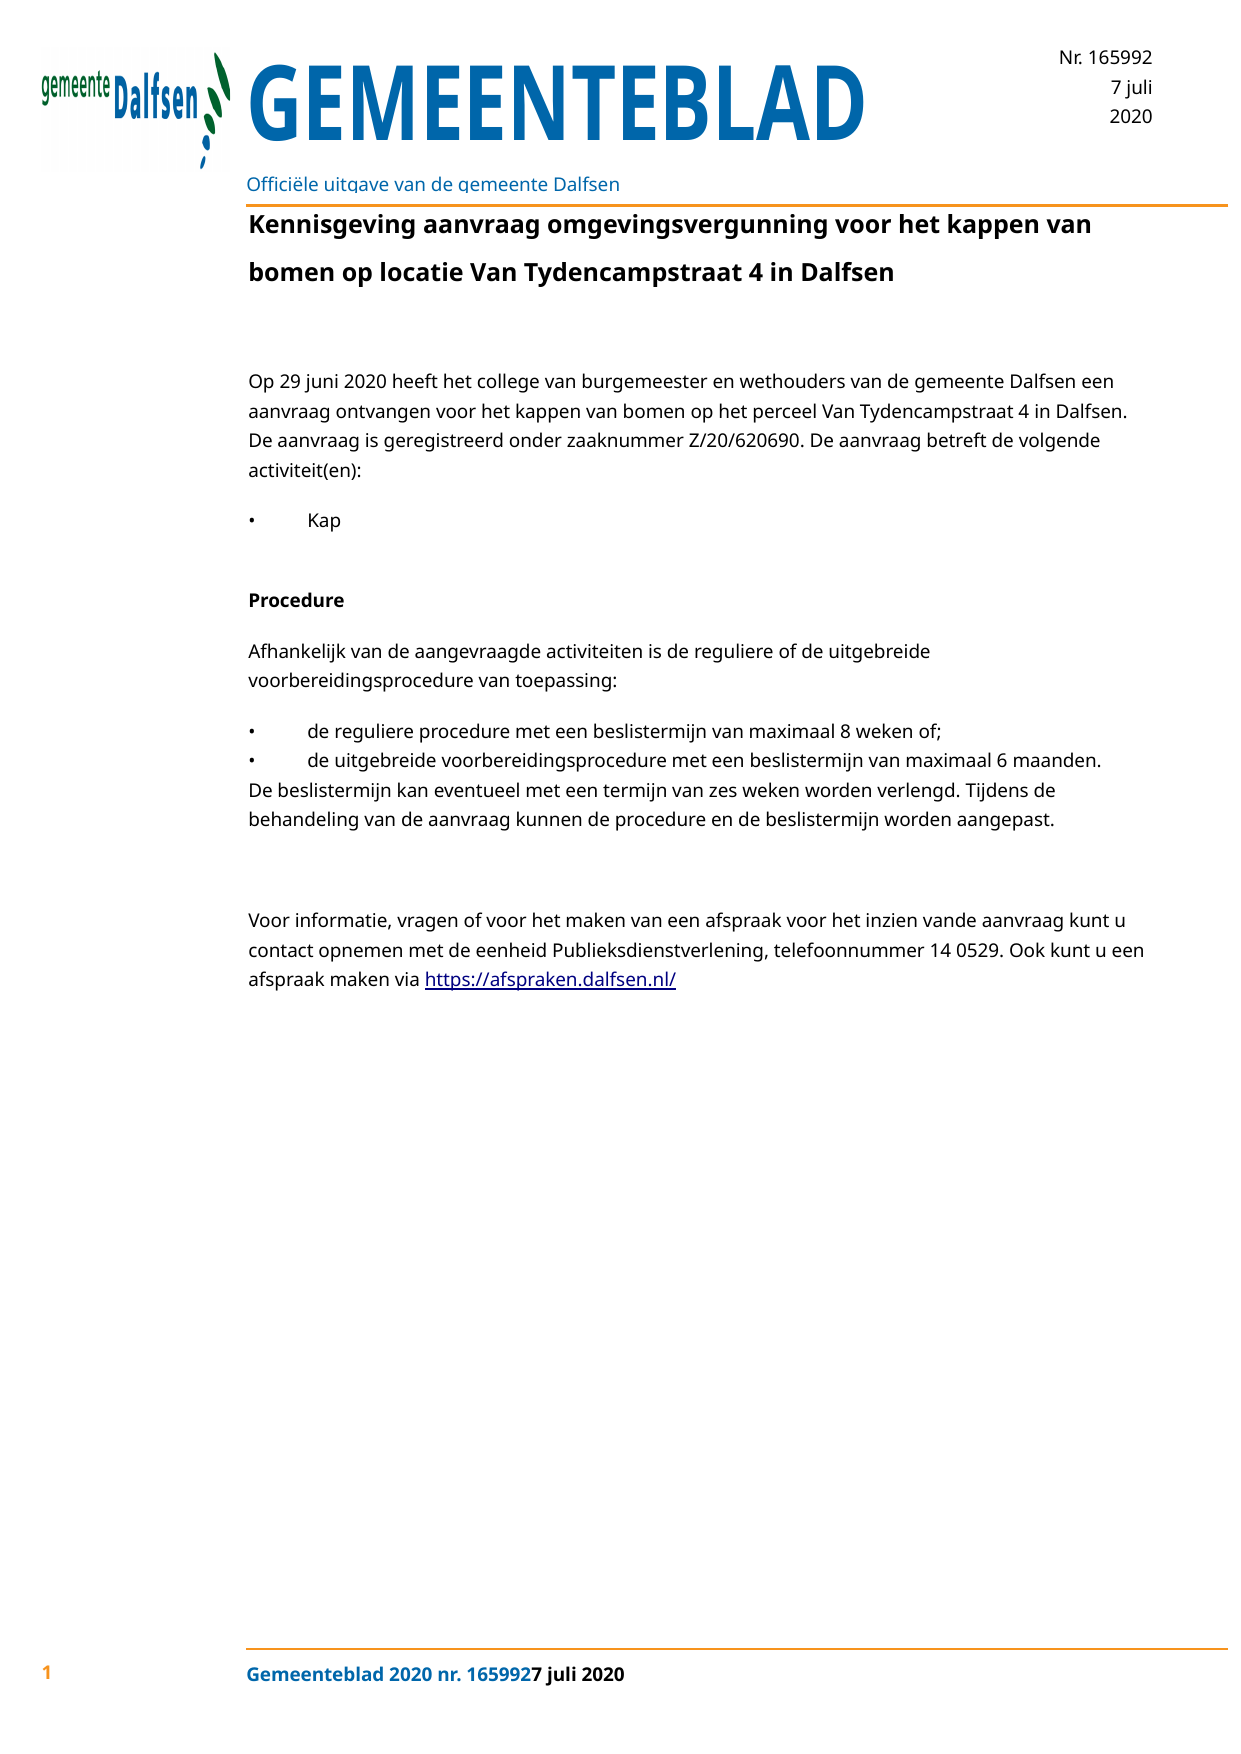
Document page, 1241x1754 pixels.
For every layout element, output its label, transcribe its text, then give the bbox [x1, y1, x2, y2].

text Voor informatie, vragen of voor het maken van een afspraak voor het inzien vande aanvraag kunt u contact opnemen met de eenheid Publieksdienstverlening, telefoonnummer 14 0529. Ook kunt u een afspraak maken via https://afspraken.dalfsen.nl/ [248, 907, 1152, 992]
list de reguliere procedure met een beslistermijn van maximaal 8 weken of; [248, 718, 1152, 744]
text Kennisgeving aanvraag omgevingsvergunning voor het kappen van bomen op locatie Van Tydencampstraat 4 in Dalfsen [248, 207, 1152, 288]
text De beslistermijn kan eventueel met een termijn van zes weken worden verlengd. Tijdens de behandeling van de aanvraag kunnen de procedure en de beslistermijn worden aangepast. [248, 777, 1152, 832]
picture [41, 47, 231, 172]
text Procedure [248, 587, 1152, 613]
text Op 29 juni 2020 heeft het college van burgemeester en wethouders van de gemeente Dalfsen een aanvraag ontvangen voor het kappen van bomen op het perceel Van Tydencampstraat 4 in Dalfsen. De aanvraag is geregistreerd onder zaaknummer Z/20/620690. De aanvraag betreft de volgende activiteit(en): [248, 368, 1152, 483]
list de uitgebreide voorbereidingsprocedure met een beslistermijn van maximaal 6 maanden. [248, 747, 1152, 773]
text Afhankelijk van de aangevraagde activiteiten is de reguliere of de uitgebreide voorbereidingsprocedure van toepassing: [248, 638, 1152, 693]
list Kap [248, 507, 1152, 533]
